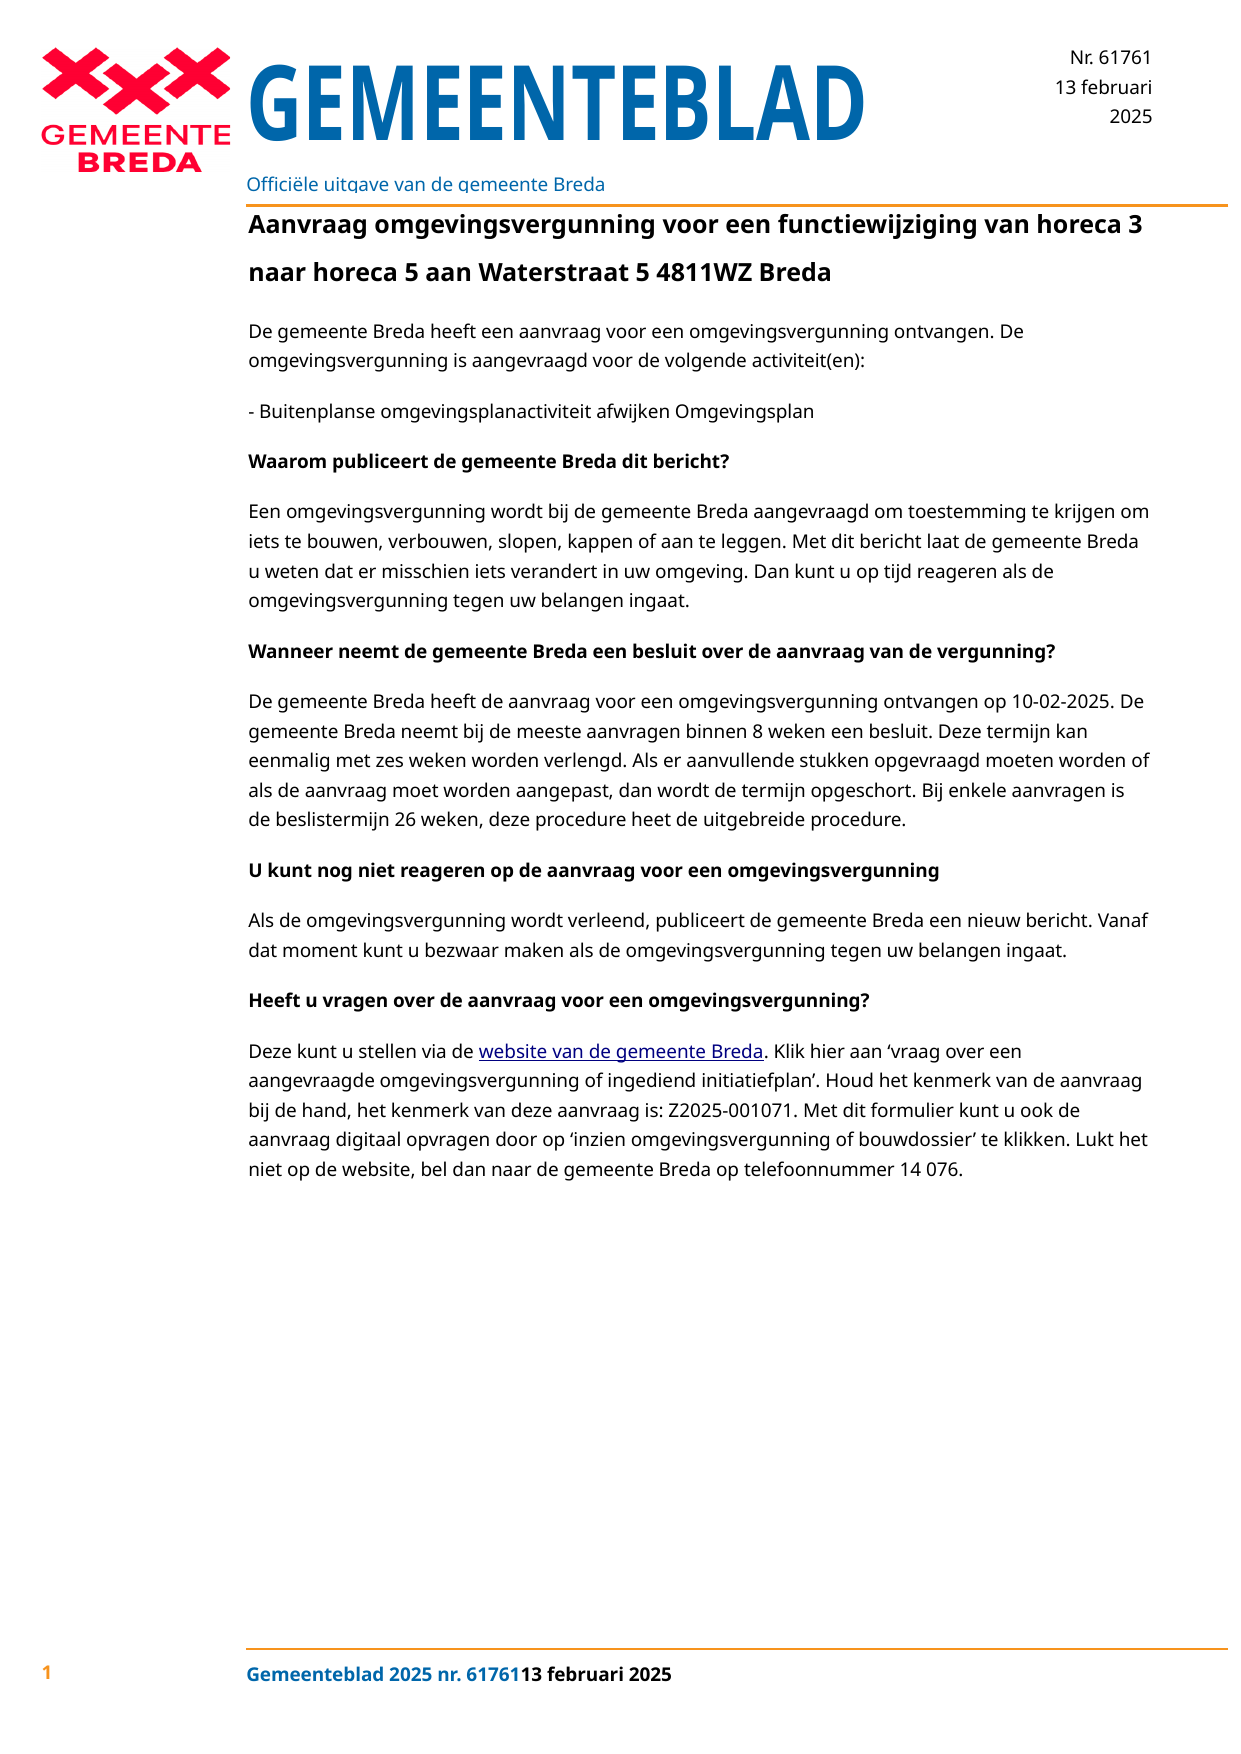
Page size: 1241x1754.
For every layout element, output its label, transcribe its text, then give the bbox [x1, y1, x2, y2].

text De gemeente Breda heeft een aanvraag voor een omgevingsvergunning ontvangen. De omgevingsvergunning is aangevraagd voor de volgende activiteit(en): [248, 318, 1152, 373]
text Deze kunt u stellen via de website van de gemeente Breda. Klik hier aan ‘vraag over een aangevraagde omgevingsvergunning of ingediend initiatiefplan’. Houd het kenmerk van de aanvraag bij de hand, het kenmerk van deze aanvraag is: Z2025-001071. Met dit formulier kunt u ook de aanvraag digitaal opvragen door op ‘inzien omgevingsvergunning of bouwdossier’ te klikken. Lukt het niet op de website, bel dan naar de gemeente Breda op telefoonnummer 14 076. [248, 1038, 1152, 1182]
text Aanvraag omgevingsvergunning voor een functiewijziging van horeca 3 naar horeca 5 aan Waterstraat 5 4811WZ Breda [248, 207, 1152, 288]
text Wanneer neemt de gemeente Breda een besluit over de aanvraag van de vergunning? [248, 638, 1152, 664]
text Heeft u vragen over de aanvraag voor een omgevingsvergunning? [248, 987, 1152, 1013]
text Waarom publiceert de gemeente Breda dit bericht? [248, 448, 1152, 474]
text Een omgevingsvergunning wordt bij de gemeente Breda aangevraagd om toestemming te krijgen om iets te bouwen, verbouwen, slopen, kappen of aan te leggen. Met dit bericht laat de gemeente Breda u weten dat er misschien iets verandert in uw omgeving. Dan kunt u op tijd reageren als de omgevingsvergunning tegen uw belangen ingaat. [248, 499, 1152, 613]
text Als de omgevingsvergunning wordt verleend, publiceert de gemeente Breda een nieuw bericht. Vanaf dat moment kunt u bezwaar maken als de omgevingsvergunning tegen uw belangen ingaat. [248, 907, 1152, 963]
picture [41, 47, 231, 172]
text De gemeente Breda heeft de aanvraag voor een omgevingsvergunning ontvangen op 10-02-2025. De gemeente Breda neemt bij de meeste aanvragen binnen 8 weken een besluit. Deze termijn kan eenmalig met zes weken worden verlengd. Als er aanvullende stukken opgevraagd moeten worden of als de aanvraag moet worden aangepast, dan wordt de termijn opgeschort. Bij enkele aanvragen is de beslistermijn 26 weken, deze procedure heet de uitgebreide procedure. [248, 688, 1152, 832]
text U kunt nog niet reageren op de aanvraag voor een omgevingsvergunning [248, 857, 1152, 883]
text - Buitenplanse omgevingsplanactiviteit afwijken Omgevingsplan [248, 398, 1152, 424]
